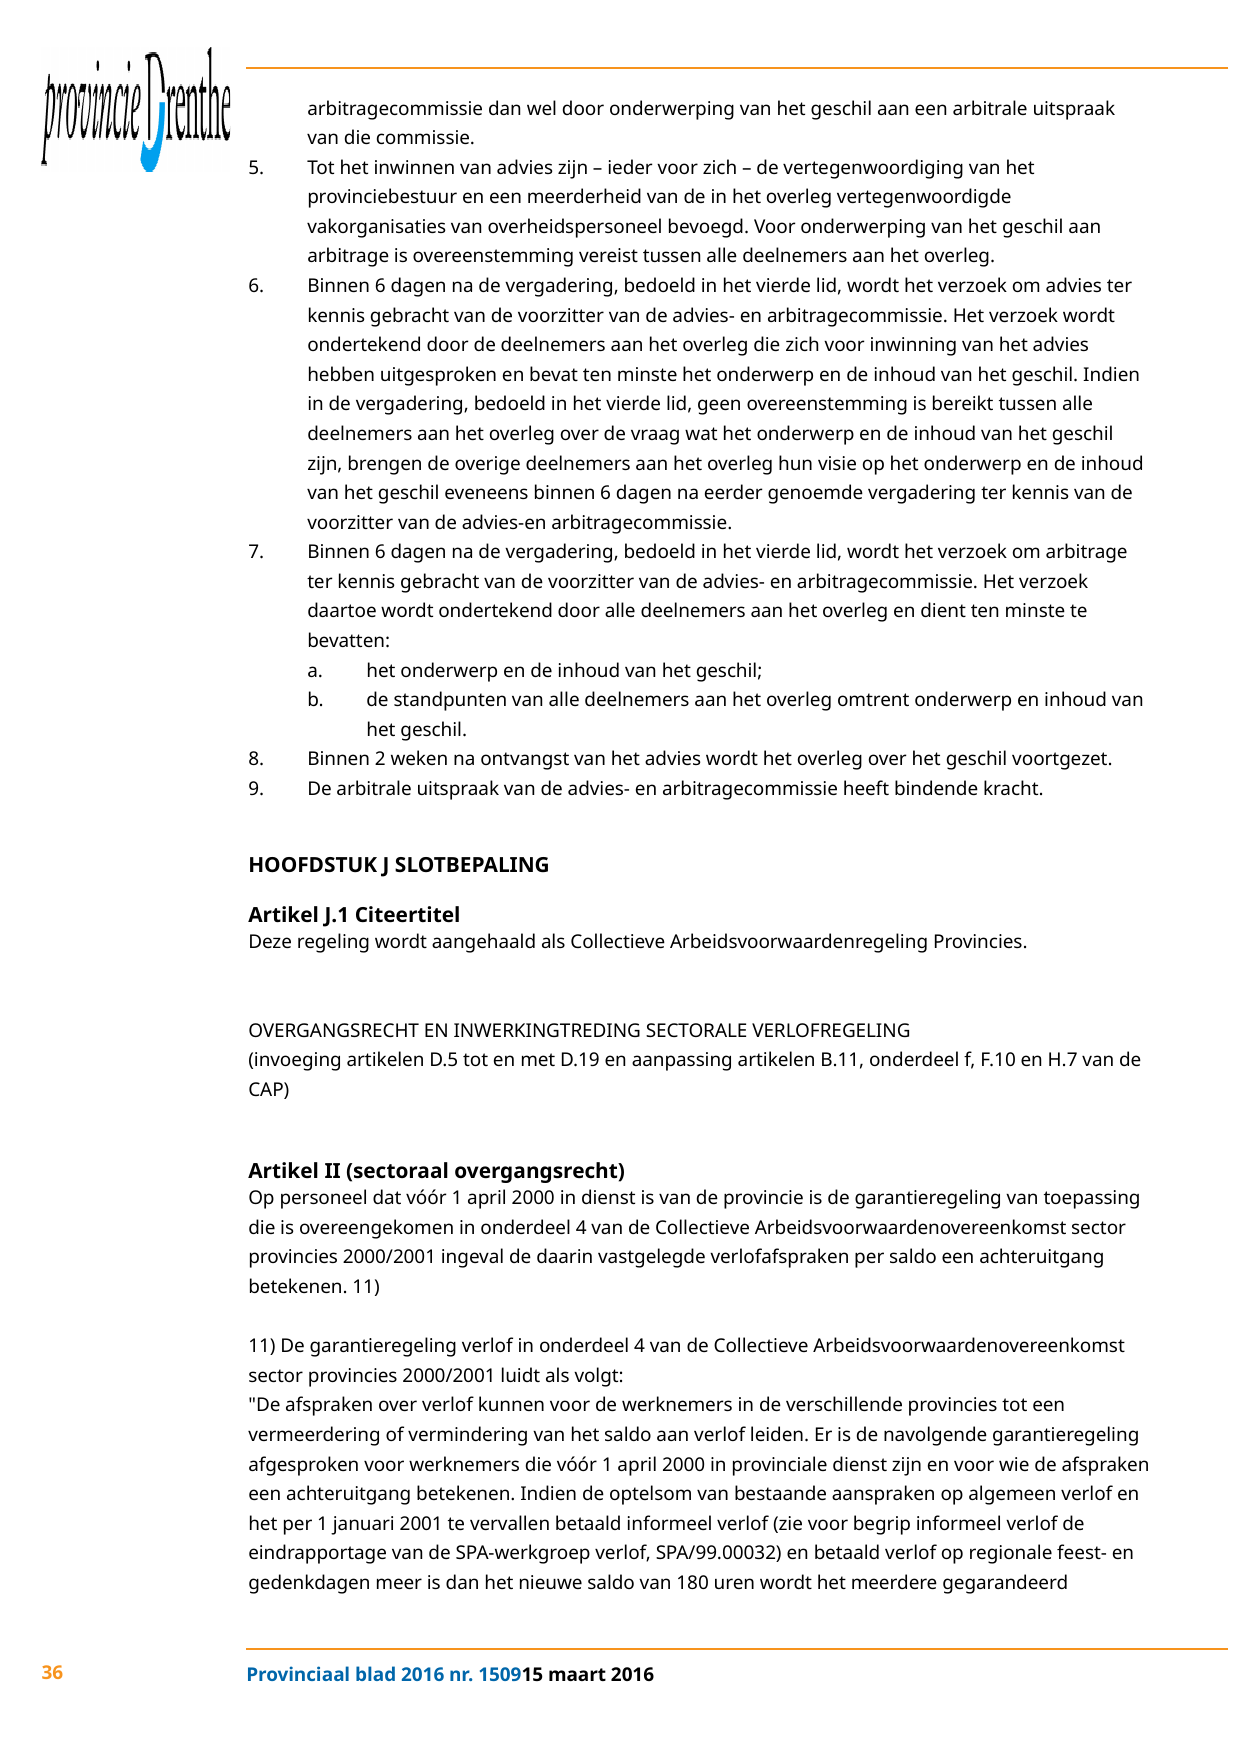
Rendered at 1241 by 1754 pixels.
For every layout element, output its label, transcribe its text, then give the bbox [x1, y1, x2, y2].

list Binnen 6 dagen na de vergadering, bedoeld in het vierde lid, wordt het verzoek om arbitrage ter kennis gebracht van de voorzitter van de advies- en arbitragecommissie. Het verzoek daartoe wordt ondertekend door alle deelnemers aan het overleg en dient ten minste te bevatten: [248, 538, 1152, 653]
text Deze regeling wordt aangehaald als Collectieve Arbeidsvoorwaardenregeling Provincies. [248, 928, 1152, 954]
list Binnen 2 weken na ontvangst van het advies wordt het overleg over het geschil voortgezet. [248, 746, 1152, 771]
list De arbitrale uitspraak van de advies- en arbitragecommissie heeft bindende kracht. [248, 775, 1152, 801]
text "De afspraken over verlof kunnen voor de werknemers in de verschillende provincies tot een vermeerdering of vermindering van het saldo aan verlof leiden. Er is de navolgende garantieregeling afgesproken voor werknemers die vóór 1 april 2000 in provinciale dienst zijn en voor wie de afspraken een achteruitgang betekenen. Indien de optelsom van bestaande aanspraken op algemeen verlof en het per 1 januari 2001 te vervallen betaald informeel verlof (zie voor begrip informeel verlof de eindrapportage van de SPA-werkgroep verlof, SPA/99.00032) en betaald verlof op regionale feest- en gedenkdagen meer is dan het nieuwe saldo van 180 uren wordt het meerdere gegarandeerd [248, 1392, 1152, 1595]
text HOOFDSTUK J SLOTBEPALING [248, 850, 1152, 879]
text OVERGANGSRECHT EN INWERKINGTREDING SECTORALE VERLOFREGELING [248, 1017, 1152, 1043]
list Tot het inwinnen van advies zijn – ieder voor zich – de vertegenwoordiging van het provinciebestuur en een meerderheid van de in het overleg vertegenwoordigde vakorganisaties van overheidspersoneel bevoegd. Voor onderwerping van het geschil aan arbitrage is overeenstemming vereist tussen alle deelnemers aan het overleg. [248, 154, 1152, 268]
text Artikel J.1 Citeertitel [248, 900, 1152, 928]
text Artikel II (sectoraal overgangsrecht) [248, 1156, 1152, 1184]
picture [41, 47, 231, 172]
list de standpunten van alle deelnemers aan het overleg omtrent onderwerp en inhoud van het geschil. [307, 686, 1152, 742]
text 11) De garantieregeling verlof in onderdeel 4 van de Collectieve Arbeidsvoorwaardenovereenkomst sector provincies 2000/2001 luidt als volgt: [248, 1332, 1152, 1388]
list Binnen 6 dagen na de vergadering, bedoeld in het vierde lid, wordt het verzoek om advies ter kennis gebracht van de voorzitter van de advies- en arbitragecommissie. Het verzoek wordt ondertekend door de deelnemers aan het overleg die zich voor inwinning van het advies hebben uitgesproken en bevat ten minste het onderwerp en de inhoud van het geschil. Indien in de vergadering, bedoeld in het vierde lid, geen overeenstemming is bereikt tussen alle deelnemers aan het overleg over de vraag wat het onderwerp en de inhoud van het geschil zijn, brengen de overige deelnemers aan het overleg hun visie op het onderwerp en de inhoud van het geschil eveneens binnen 6 dagen na eerder genoemde vergadering ter kennis van de voorzitter van de advies-en arbitragecommissie. [248, 272, 1152, 535]
text (invoeging artikelen D.5 tot en met D.19 en aanpassing artikelen B.11, onderdeel f, F.10 en H.7 van de CAP) [248, 1046, 1152, 1102]
list arbitragecommissie dan wel door onderwerping van het geschil aan een arbitrale uitspraak van die commissie. [248, 95, 1152, 150]
text Op personeel dat vóór 1 april 2000 in dienst is van de provincie is de garantieregeling van toepassing die is overeengekomen in onderdeel 4 van de Collectieve Arbeidsvoorwaardenovereenkomst sector provincies 2000/2001 ingeval de daarin vastgelegde verlofafspraken per saldo een achteruitgang betekenen. 11) [248, 1184, 1152, 1299]
list het onderwerp en de inhoud van het geschil; [307, 657, 1152, 683]
